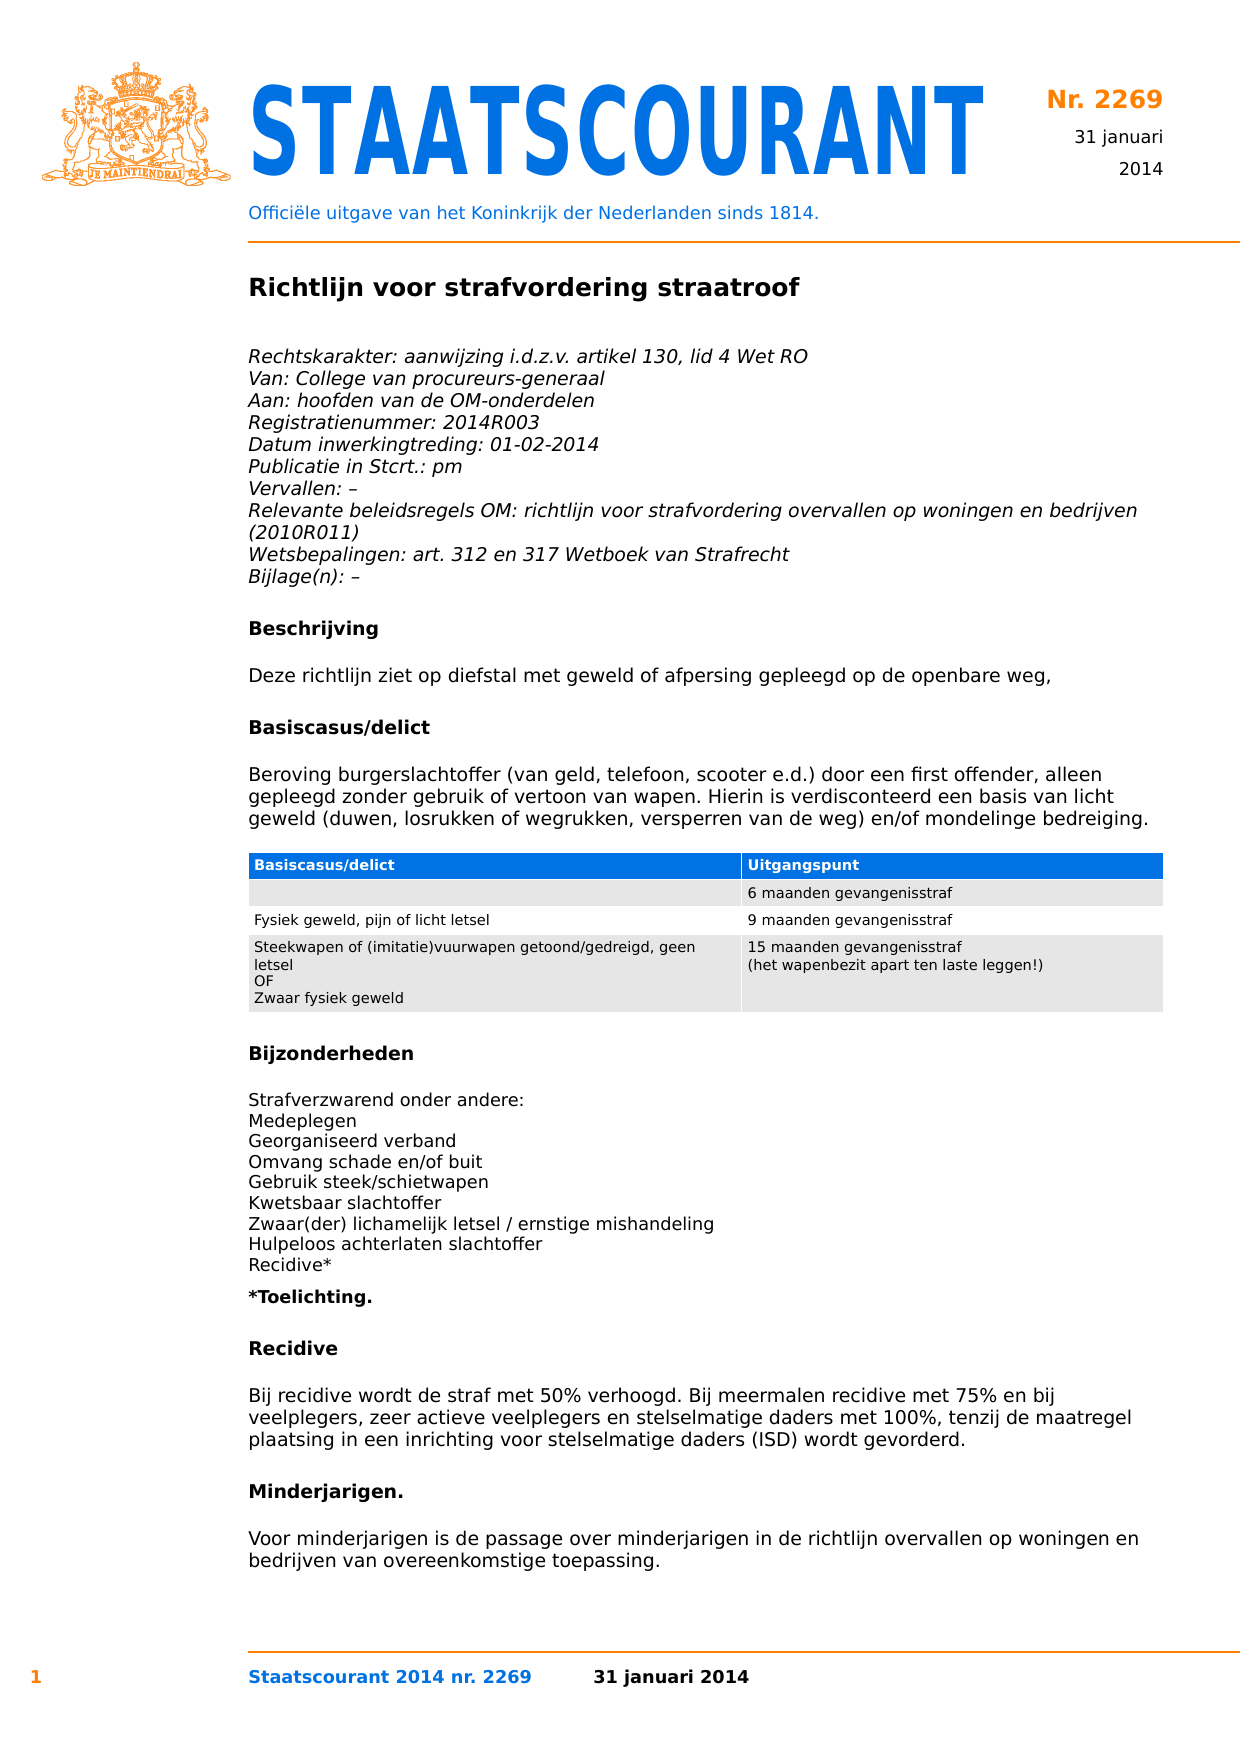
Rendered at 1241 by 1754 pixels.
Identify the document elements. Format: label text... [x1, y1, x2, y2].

subtitle Recidive [248, 1338, 1163, 1360]
table_cell Gebruik steek/schietwapen [248, 1173, 1163, 1193]
table_header [25, 62, 248, 241]
picture [41, 62, 231, 186]
table_header Basiscasus/delict [249, 853, 741, 879]
text Beroving burgerslachtoffer (van geld, telefoon, scooter e.d.) door een first offender, alleen gepleegd zonder gebruik of vertoon van wapen. Hierin is verdisconteerd een basis van licht geweld (duwen, losrukken of wegrukken, versperren van de weg) en/of mondelinge bedreiging. [248, 764, 1163, 829]
table_cell Kwetsbaar slachtoffer [248, 1193, 1163, 1214]
table_header Nr. 2269 [998, 62, 1240, 121]
subtitle Minderjarigen. [248, 1481, 1163, 1503]
table_cell Recidive* [248, 1255, 1163, 1276]
text Bijlage(n): – [248, 566, 1163, 588]
table_cell *Toelichting. [248, 1276, 1163, 1308]
subtitle Bijzonderheden [248, 1043, 1163, 1065]
table_cell Hulpeloos achterlaten slachtoffer [248, 1234, 1163, 1255]
table_header Uitgangspunt [742, 853, 1163, 879]
table_cell Fysiek geweld, pijn of licht letsel [249, 907, 741, 934]
subtitle Basiscasus/delict [248, 717, 1163, 739]
text Bij recidive wordt de straf met 50% verhoogd. Bij meermalen recidive met 75% en bij veelplegers, zeer actieve veelplegers en stelselmatige daders met 100%, tenzij de maatregel plaatsing in een inrichting voor stelselmatige daders (ISD) wordt gevorderd. [248, 1385, 1163, 1451]
text Datum inwerkingtreding: 01-02-2014 [248, 434, 1163, 456]
table_header Strafverzwarend onder andere: [248, 1090, 1163, 1111]
table_cell 2014 [998, 153, 1240, 203]
subtitle Richtlijn voor strafvordering straatroof [248, 273, 1163, 302]
text Publicatie in Stcrt.: pm [248, 456, 1163, 478]
text Voor minderjarigen is de passage over minderjarigen in de richtlijn overvallen op woningen en bedrijven van overeenkomstige toepassing. [248, 1528, 1163, 1572]
text Registratienummer: 2014R003 [248, 412, 1163, 434]
text Van: College van procureurs-generaal [248, 368, 1163, 390]
table_cell 6 maanden gevangenisstraf [742, 880, 1163, 906]
text Rechtskarakter: aanwijzing i.d.z.v. artikel 130, lid 4 Wet RO [248, 346, 1163, 368]
text Wetsbepalingen: art. 312 en 317 Wetboek van Strafrecht [248, 544, 1163, 566]
table_cell 15 maanden gevangenisstraf (het wapenbezit apart ten laste leggen!) [742, 935, 1163, 1012]
table_cell Georganiseerd verband [248, 1131, 1163, 1152]
text Relevante beleidsregels OM: richtlijn voor strafvordering overvallen op woningen en bedrijven (2010R011) [248, 500, 1163, 544]
text Aan: hoofden van de OM-onderdelen [248, 390, 1163, 412]
table_header STAATSCOURANT [248, 62, 998, 203]
table_cell Officiële uitgave van het Koninkrijk der Nederlanden sinds 1814. [248, 203, 1240, 241]
table_cell [249, 880, 741, 906]
table_cell Steekwapen of (imitatie)vuurwapen getoond/gedreigd, geen letsel OF Zwaar fysiek geweld [249, 935, 741, 1012]
table_cell 31 januari [998, 121, 1240, 153]
table_cell Zwaar(der) lichamelijk letsel / ernstige mishandeling [248, 1214, 1163, 1234]
table_cell Omvang schade en/of buit [248, 1152, 1163, 1172]
table_cell Medeplegen [248, 1111, 1163, 1131]
text Deze richtlijn ziet op diefstal met geweld of afpersing gepleegd op de openbare weg, [248, 665, 1163, 687]
table_cell 9 maanden gevangenisstraf [742, 907, 1163, 934]
subtitle Beschrijving [248, 618, 1163, 640]
text Vervallen: – [248, 478, 1163, 500]
